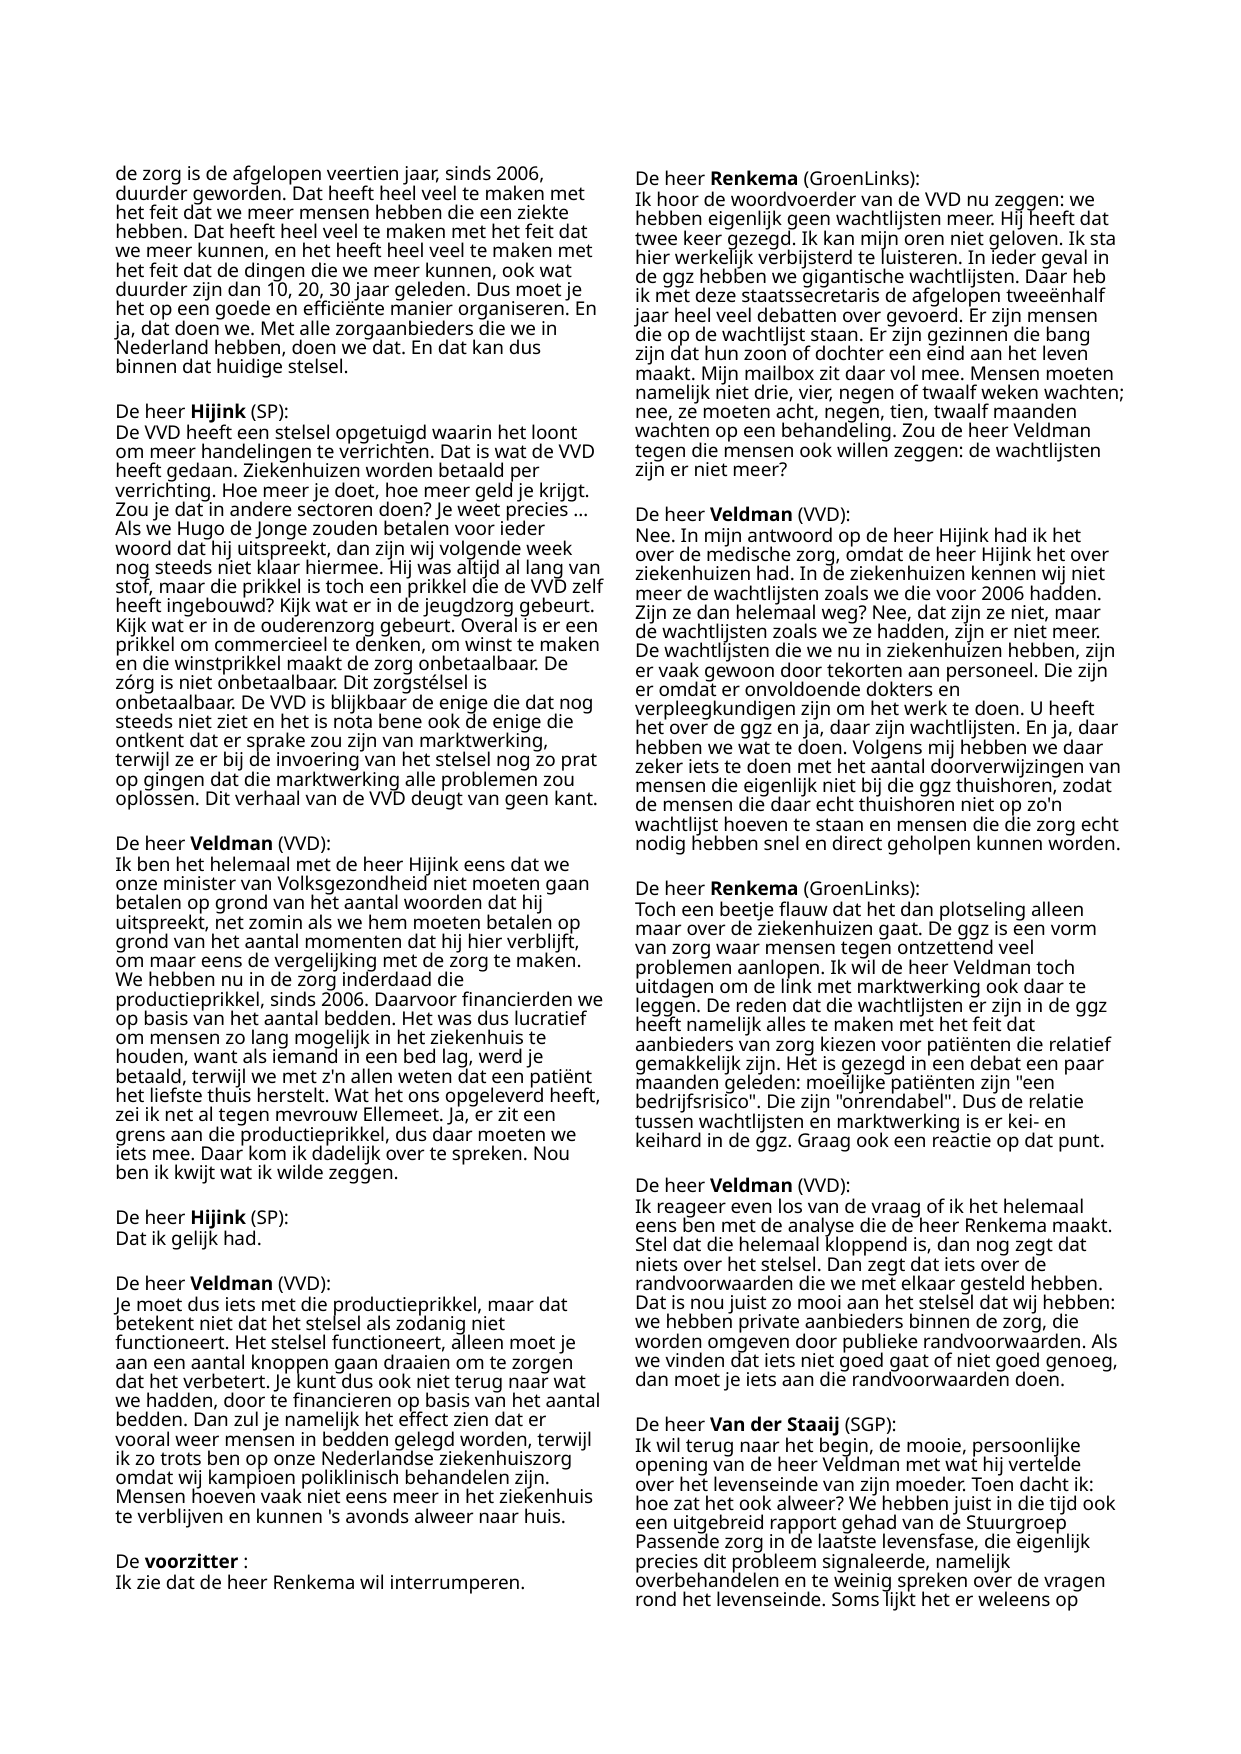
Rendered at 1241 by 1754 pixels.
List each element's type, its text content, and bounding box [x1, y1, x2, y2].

text Nee. In mijn antwoord op de heer Hijink had ik het over de medische zorg, omdat de heer Hijink het over ziekenhuizen had. In de ziekenhuizen kennen wij niet meer de wachtlijsten zoals we die voor 2006 hadden. Zijn ze dan helemaal weg? Nee, dat zijn ze niet, maar de wachtlijsten zoals we ze hadden, zijn er niet meer. De wachtlijsten die we nu in ziekenhuizen hebben, zijn er vaak gewoon door tekorten aan personeel. Die zijn er omdat er onvoldoende dokters en verpleegkundigen zijn om het werk te doen. U heeft het over de ggz en ja, daar zijn wachtlijsten. En ja, daar hebben we wat te doen. Volgens mij hebben we daar zeker iets te doen met het aantal doorverwijzingen van mensen die eigenlijk niet bij die ggz thuishoren, zodat de mensen die daar echt thuishoren niet op zo'n wachtlijst hoeven te staan en mensen die die zorg echt nodig hebben snel en direct geholpen kunnen worden. [635, 527, 1125, 854]
text Ik hoor de woordvoerder van de VVD nu zeggen: we hebben eigenlijk geen wachtlijsten meer. Hij heeft dat twee keer gezegd. Ik kan mijn oren niet geloven. Ik sta hier werkelijk verbijsterd te luisteren. In ieder geval in de ggz hebben we gigantische wachtlijsten. Daar heb ik met deze staatssecretaris de afgelopen tweeënhalf jaar heel veel debatten over gevoerd. Er zijn mensen die op de wachtlijst staan. Er zijn gezinnen die bang zijn dat hun zoon of dochter een eind aan het leven maakt. Mijn mailbox zit daar vol mee. Mensen moeten namelijk niet drie, vier, negen of twaalf weken wachten; nee, ze moeten acht, negen, tien, twaalf maanden wachten op een behandeling. Zou de heer Veldman tegen die mensen ook willen zeggen: de wachtlijsten zijn er niet meer? [635, 191, 1125, 480]
text Ik ben het helemaal met de heer Hijink eens dat we onze minister van Volksgezondheid niet moeten gaan betalen op grond van het aantal woorden dat hij uitspreekt, net zomin als we hem moeten betalen op grond van het aantal momenten dat hij hier verblijft, om maar eens de vergelijking met de zorg te maken. We hebben nu in de zorg inderdaad die productieprikkel, sinds 2006. Daarvoor financierden we op basis van het aantal bedden. Het was dus lucratief om mensen zo lang mogelijk in het ziekenhuis te houden, want als iemand in een bed lag, werd je betaald, terwijl we met z'n allen weten dat een patiënt het liefste thuis herstelt. Wat het ons opgeleverd heeft, zei ik net al tegen mevrouw Ellemeet. Ja, er zit een grens aan die productieprikkel, dus daar moeten we iets mee. Daar kom ik dadelijk over te spreken. Nou ben ik kwijt wat ik wilde zeggen. [115, 856, 605, 1183]
text Ik reageer even los van de vraag of ik het helemaal eens ben met de analyse die de heer Renkema maakt. Stel dat die helemaal kloppend is, dan nog zegt dat niets over het stelsel. Dan zegt dat iets over de randvoorwaarden die we met elkaar gesteld hebben. Dat is nou juist zo mooi aan het stelsel dat wij hebben: we hebben private aanbieders binnen de zorg, die worden omgeven door publieke randvoorwaarden. Als we vinden dat iets niet goed gaat of niet goed genoeg, dan moet je iets aan die randvoorwaarden doen. [635, 1198, 1125, 1391]
text De voorzitter : [115, 1548, 605, 1574]
text De VVD heeft een stelsel opgetuigd waarin het loont om meer handelingen te verrichten. Dat is wat de VVD heeft gedaan. Ziekenhuizen worden betaald per verrichting. Hoe meer je doet, hoe meer geld je krijgt. Zou je dat in andere sectoren doen? Je weet precies … Als we Hugo de Jonge zouden betalen voor ieder woord dat hij uitspreekt, dan zijn wij volgende week nog steeds niet klaar hiermee. Hij was altijd al lang van stof, maar die prikkel is toch een prikkel die de VVD zelf heeft ingebouwd? Kijk wat er in de jeugdzorg gebeurt. Kijk wat er in de ouderenzorg gebeurt. Overal is er een prikkel om commercieel te denken, om winst te maken en die winstprikkel maakt de zorg onbetaalbaar. De zórg is niet onbetaalbaar. Dit zorgstélsel is onbetaalbaar. De VVD is blijkbaar de enige die dat nog steeds niet ziet en het is nota bene ook de enige die ontkent dat er sprake zou zijn van marktwerking, terwijl ze er bij de invoering van het stelsel nog zo prat op gingen dat die marktwerking alle problemen zou oplossen. Dit verhaal van de VVD deugt van geen kant. [115, 424, 605, 809]
text De heer Renkema (GroenLinks): [635, 875, 1125, 901]
text Ik zie dat de heer Renkema wil interrumperen. [115, 1574, 605, 1593]
text De heer Veldman (VVD): [635, 1172, 1125, 1198]
text Dat ik gelijk had. [115, 1230, 605, 1249]
text de zorg is de afgelopen veertien jaar, sinds 2006, duurder geworden. Dat heeft heel veel te maken met het feit dat we meer mensen hebben die een ziekte hebben. Dat heeft heel veel te maken met het feit dat we meer kunnen, en het heeft heel veel te maken met het feit dat de dingen die we meer kunnen, ook wat duurder zijn dan 10, 20, 30 jaar geleden. Dus moet je het op een goede en efficiënte manier organiseren. En ja, dat doen we. Met alle zorgaanbieders die we in Nederland hebben, doen we dat. En dat kan dus binnen dat huidige stelsel. [115, 165, 605, 377]
text De heer Renkema (GroenLinks): [635, 165, 1125, 191]
text De heer Hijink (SP): [115, 398, 605, 424]
text Toch een beetje flauw dat het dan plotseling alleen maar over de ziekenhuizen gaat. De ggz is een vorm van zorg waar mensen tegen ontzettend veel problemen aanlopen. Ik wil de heer Veldman toch uitdagen om de link met marktwerking ook daar te leggen. De reden dat die wachtlijsten er zijn in de ggz heeft namelijk alles te maken met het feit dat aanbieders van zorg kiezen voor patiënten die relatief gemakkelijk zijn. Het is gezegd in een debat een paar maanden geleden: moeilijke patiënten zijn "een bedrijfsrisico". Die zijn "onrendabel". Dus de relatie tussen wachtlijsten en marktwerking is er kei- en keihard in de ggz. Graag ook een reactie op dat punt. [635, 901, 1125, 1151]
text De heer Veldman (VVD): [115, 1270, 605, 1296]
text De heer Veldman (VVD): [115, 830, 605, 856]
text De heer Hijink (SP): [115, 1204, 605, 1230]
text Je moet dus iets met die productieprikkel, maar dat betekent niet dat het stelsel als zodanig niet functioneert. Het stelsel functioneert, alleen moet je aan een aantal knoppen gaan draaien om te zorgen dat het verbetert. Je kunt dus ook niet terug naar wat we hadden, door te financieren op basis van het aantal bedden. Dan zul je namelijk het effect zien dat er vooral weer mensen in bedden gelegd worden, terwijl ik zo trots ben op onze Nederlandse ziekenhuiszorg omdat wij kampioen poliklinisch behandelen zijn. Mensen hoeven vaak niet eens meer in het ziekenhuis te verblijven en kunnen 's avonds alweer naar huis. [115, 1296, 605, 1527]
text De heer Van der Staaij (SGP): [635, 1411, 1125, 1437]
text Ik wil terug naar het begin, de mooie, persoonlijke opening van de heer Veldman met wat hij vertelde over het levenseinde van zijn moeder. Toen dacht ik: hoe zat het ook alweer? We hebben juist in die tijd ook een uitgebreid rapport gehad van de Stuurgroep Passende zorg in de laatste levensfase, die eigenlijk precies dit probleem signaleerde, namelijk overbehandelen en te weinig spreken over de vragen rond het levenseinde. Soms lijkt het er weleens op [635, 1437, 1125, 1611]
text De heer Veldman (VVD): [635, 501, 1125, 527]
